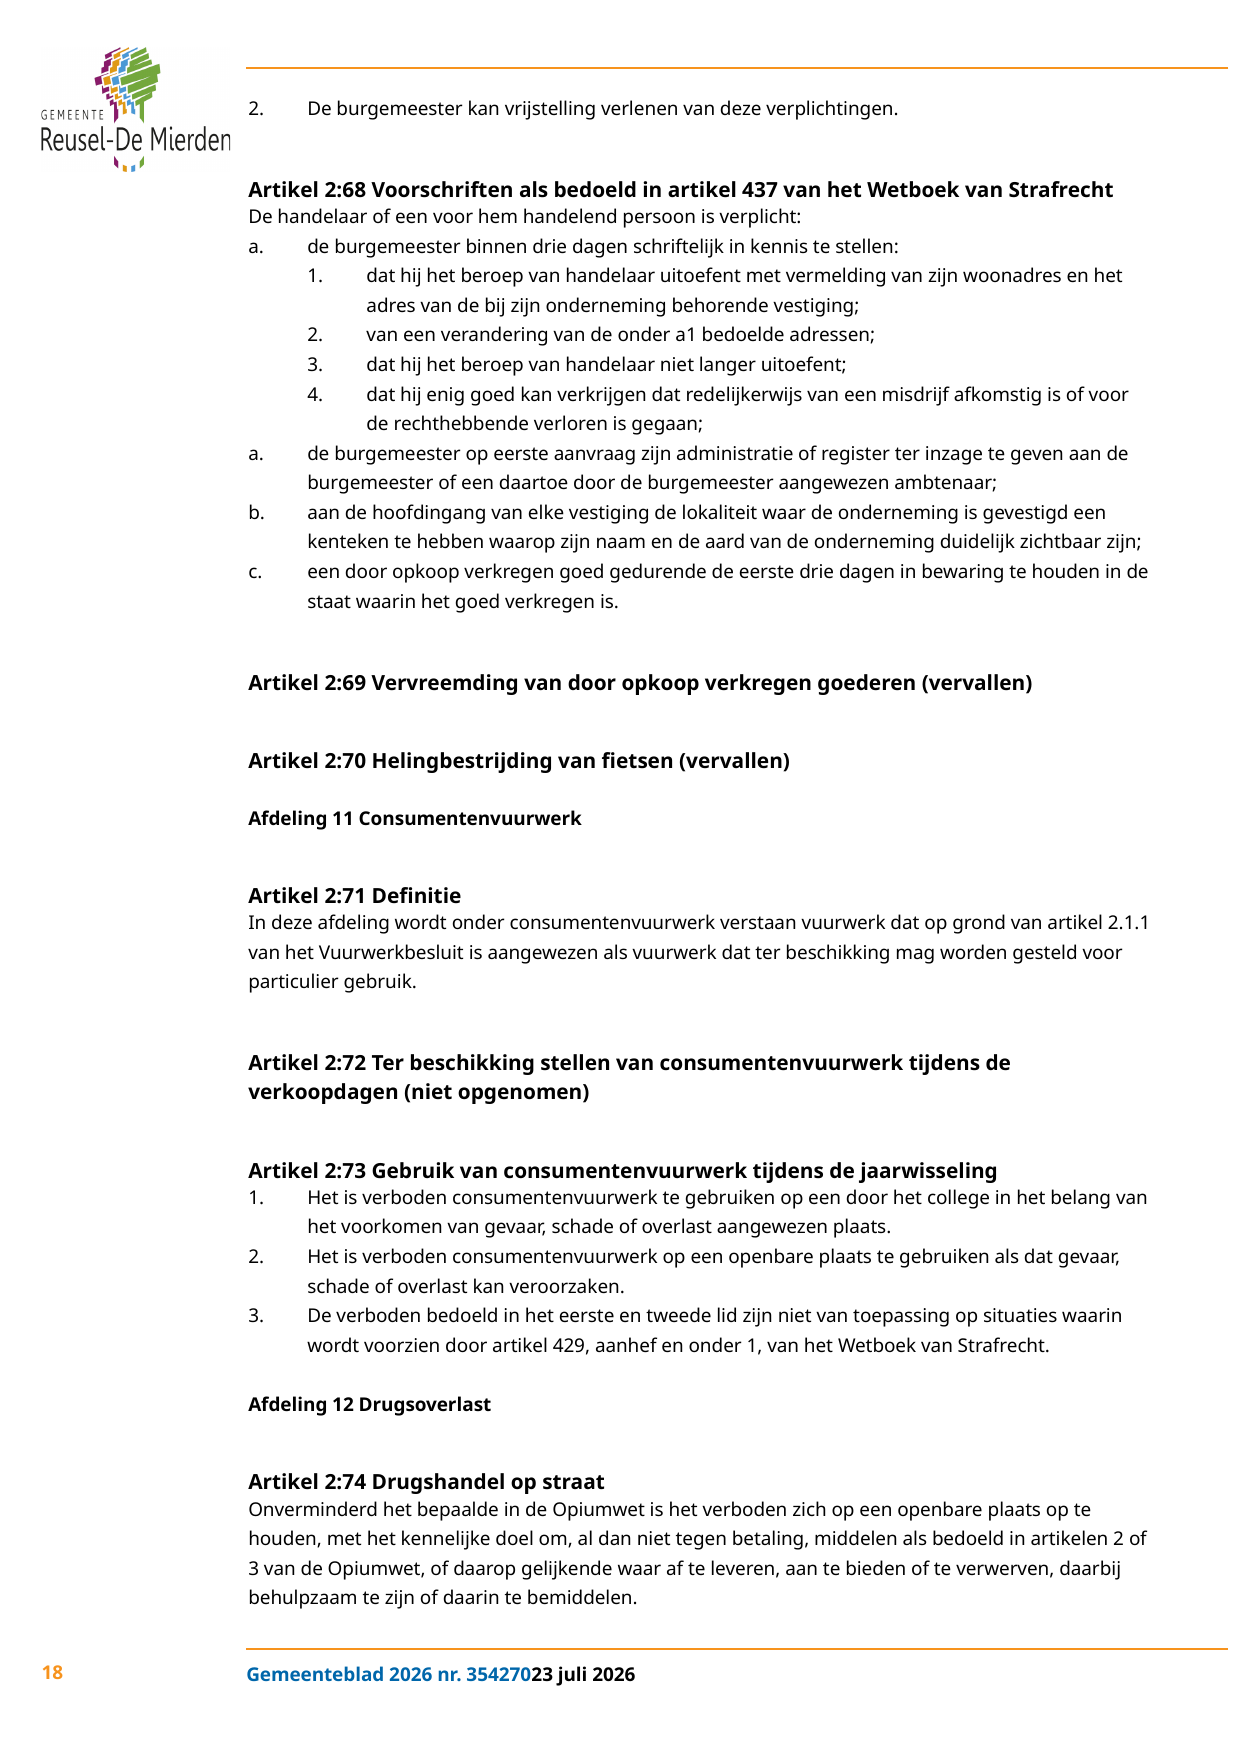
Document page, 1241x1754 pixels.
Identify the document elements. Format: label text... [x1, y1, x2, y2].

list De verboden bedoeld in het eerste en tweede lid zijn niet van toepassing op situaties waarin wordt voorzien door artikel 429, aanhef en onder 1, van het Wetboek van Strafrecht. [248, 1302, 1152, 1358]
text In deze afdeling wordt onder consumentenvuurwerk verstaan vuurwerk dat op grond van artikel 2.1.1 van het Vuurwerkbesluit is aangewezen als vuurwerk dat ter beschikking mag worden gesteld voor particulier gebruik. [248, 909, 1152, 994]
list aan de hoofdingang van elke vestiging de lokaliteit waar de onderneming is gevestigd een kenteken te hebben waarop zijn naam en de aard van de onderneming duidelijk zichtbaar zijn; [248, 499, 1152, 554]
list Het is verboden consumentenvuurwerk op een openbare plaats te gebruiken als dat gevaar, schade of overlast kan veroorzaken. [248, 1243, 1152, 1299]
text Afdeling 12 Drugsoverlast [248, 1391, 1152, 1417]
picture [41, 47, 231, 172]
text De handelaar of een voor hem handelend persoon is verplicht: [248, 203, 1152, 229]
text Artikel 2:69 Vervreemding van door opkoop verkregen goederen (vervallen) [248, 668, 1152, 696]
text Afdeling 11 Consumentenvuurwerk [248, 805, 1152, 830]
list dat hij het beroep van handelaar niet langer uitoefent; [307, 351, 1152, 377]
list van een verandering van de onder a1 bedoelde adressen; [307, 322, 1152, 347]
list de burgemeester binnen drie dagen schriftelijk in kennis te stellen: [248, 233, 1152, 258]
list Het is verboden consumentenvuurwerk te gebruiken op een door het college in het belang van het voorkomen van gevaar, schade of overlast aangewezen plaats. [248, 1184, 1152, 1239]
text Artikel 2:73 Gebruik van consumentenvuurwerk tijdens de jaarwisseling [248, 1156, 1152, 1184]
text Artikel 2:74 Drugshandel op straat [248, 1467, 1152, 1496]
text Artikel 2:72 Ter beschikking stellen van consumentenvuurwerk tijdens de verkoopdagen (niet opgenomen) [248, 1048, 1152, 1105]
list dat hij enig goed kan verkrijgen dat redelijkerwijs van een misdrijf afkomstig is of voor de rechthebbende verloren is gegaan; [307, 381, 1152, 436]
list een door opkoop verkregen goed gedurende de eerste drie dagen in bewaring te houden in de staat waarin het goed verkregen is. [248, 558, 1152, 613]
text Artikel 2:68 Voorschriften als bedoeld in artikel 437 van het Wetboek van Strafrecht [248, 175, 1152, 203]
text Artikel 2:71 Definitie [248, 881, 1152, 909]
text Onverminderd het bepaalde in de Opiumwet is het verboden zich op een openbare plaats op te houden, met het kennelijke doel om, al dan niet tegen betaling, middelen als bedoeld in artikelen 2 of 3 van de Opiumwet, of daarop gelijkende waar af te leveren, aan te bieden of te verwerven, daarbij behulpzaam te zijn of daarin te bemiddelen. [248, 1496, 1152, 1610]
list De burgemeester kan vrijstelling verlenen van deze verplichtingen. [248, 95, 1152, 121]
list dat hij het beroep van handelaar uitoefent met vermelding van zijn woonadres en het adres van de bij zijn onderneming behorende vestiging; [307, 262, 1152, 318]
list de burgemeester op eerste aanvraag zijn administratie of register ter inzage te geven aan de burgemeester of een daartoe door de burgemeester aangewezen ambtenaar; [248, 440, 1152, 495]
text Artikel 2:70 Helingbestrijding van fietsen (vervallen) [248, 747, 1152, 775]
